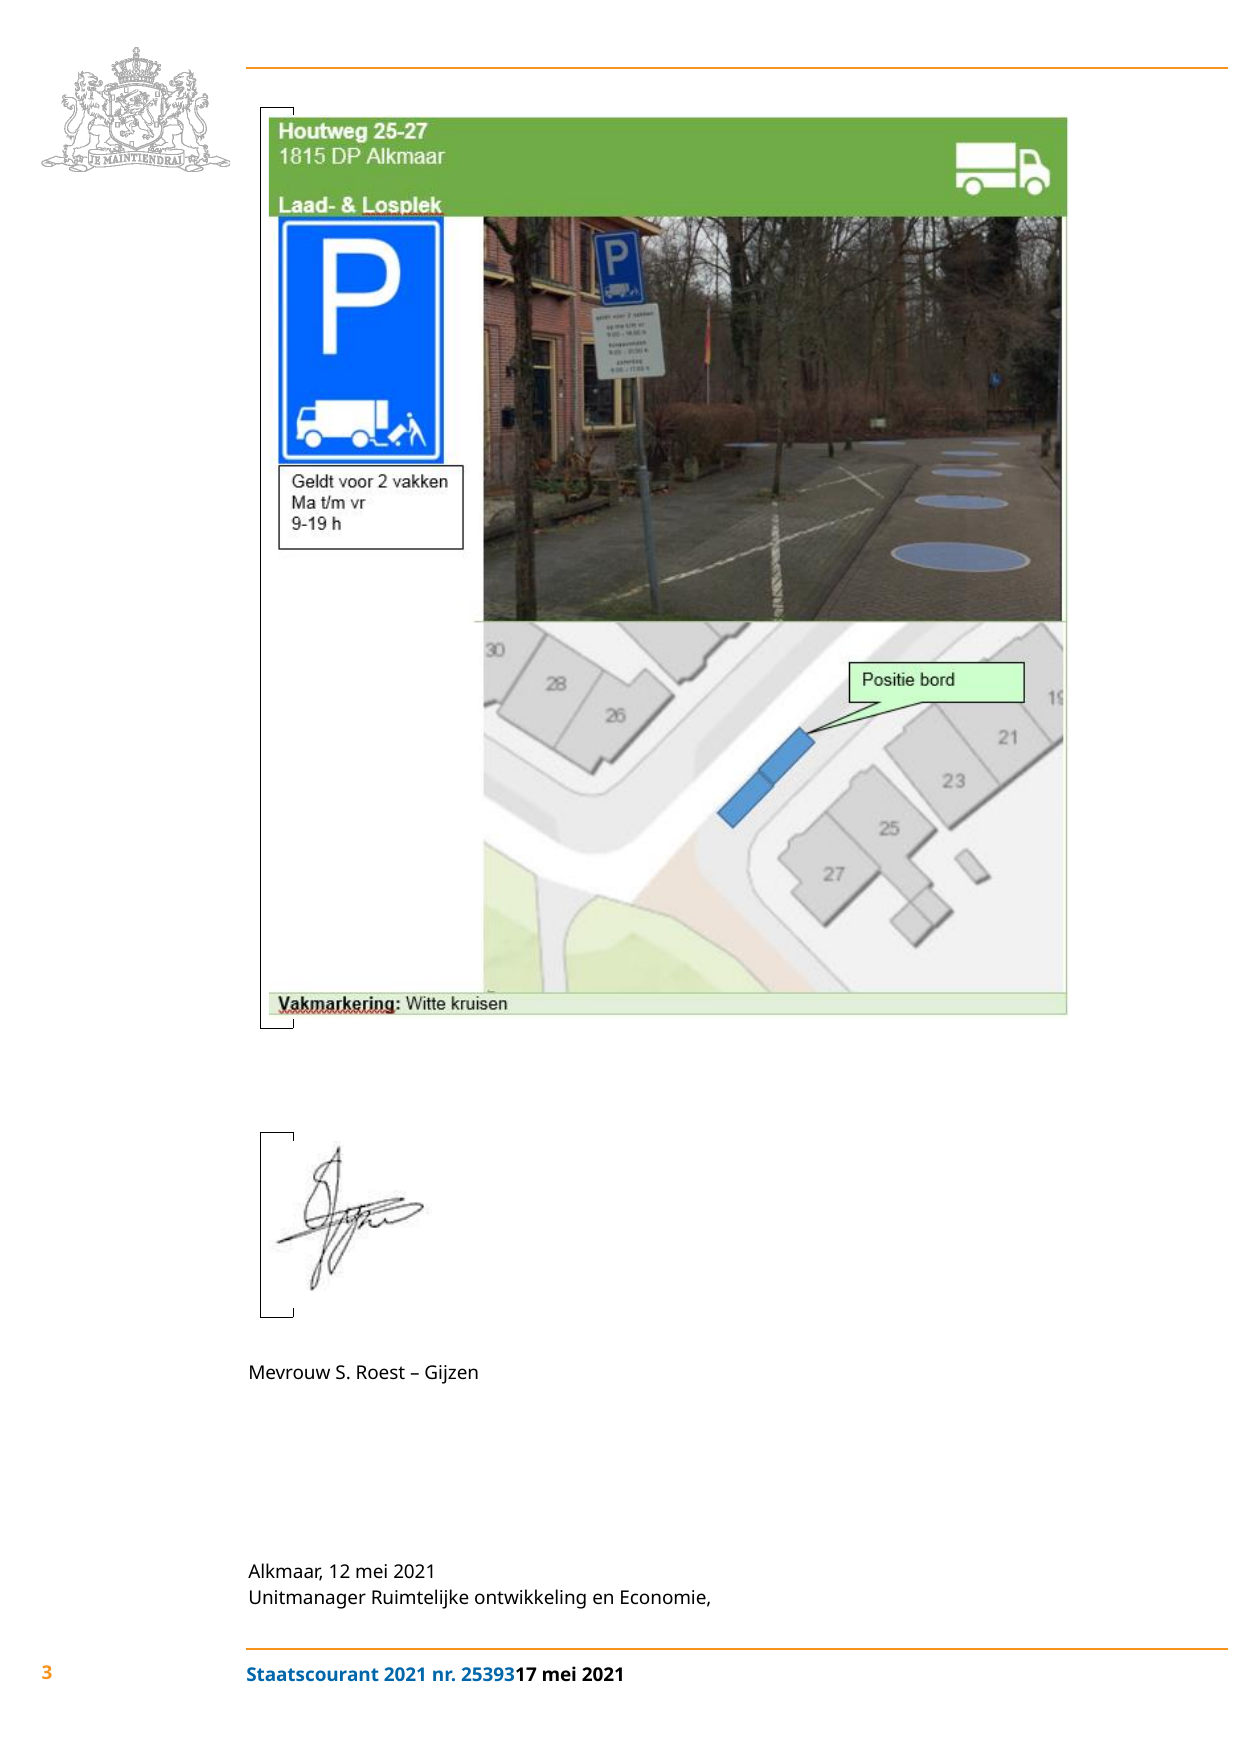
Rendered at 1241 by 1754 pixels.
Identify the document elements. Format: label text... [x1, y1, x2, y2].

picture [268, 115, 1069, 1019]
picture [268, 1141, 501, 1308]
text Unitmanager Ruimtelijke ontwikkeling en Economie, [248, 1584, 1152, 1610]
text Mevrouw S. Roest – Gijzen [248, 1359, 1152, 1385]
text Alkmaar, 12 mei 2021 [248, 1558, 1152, 1584]
picture [41, 47, 231, 172]
